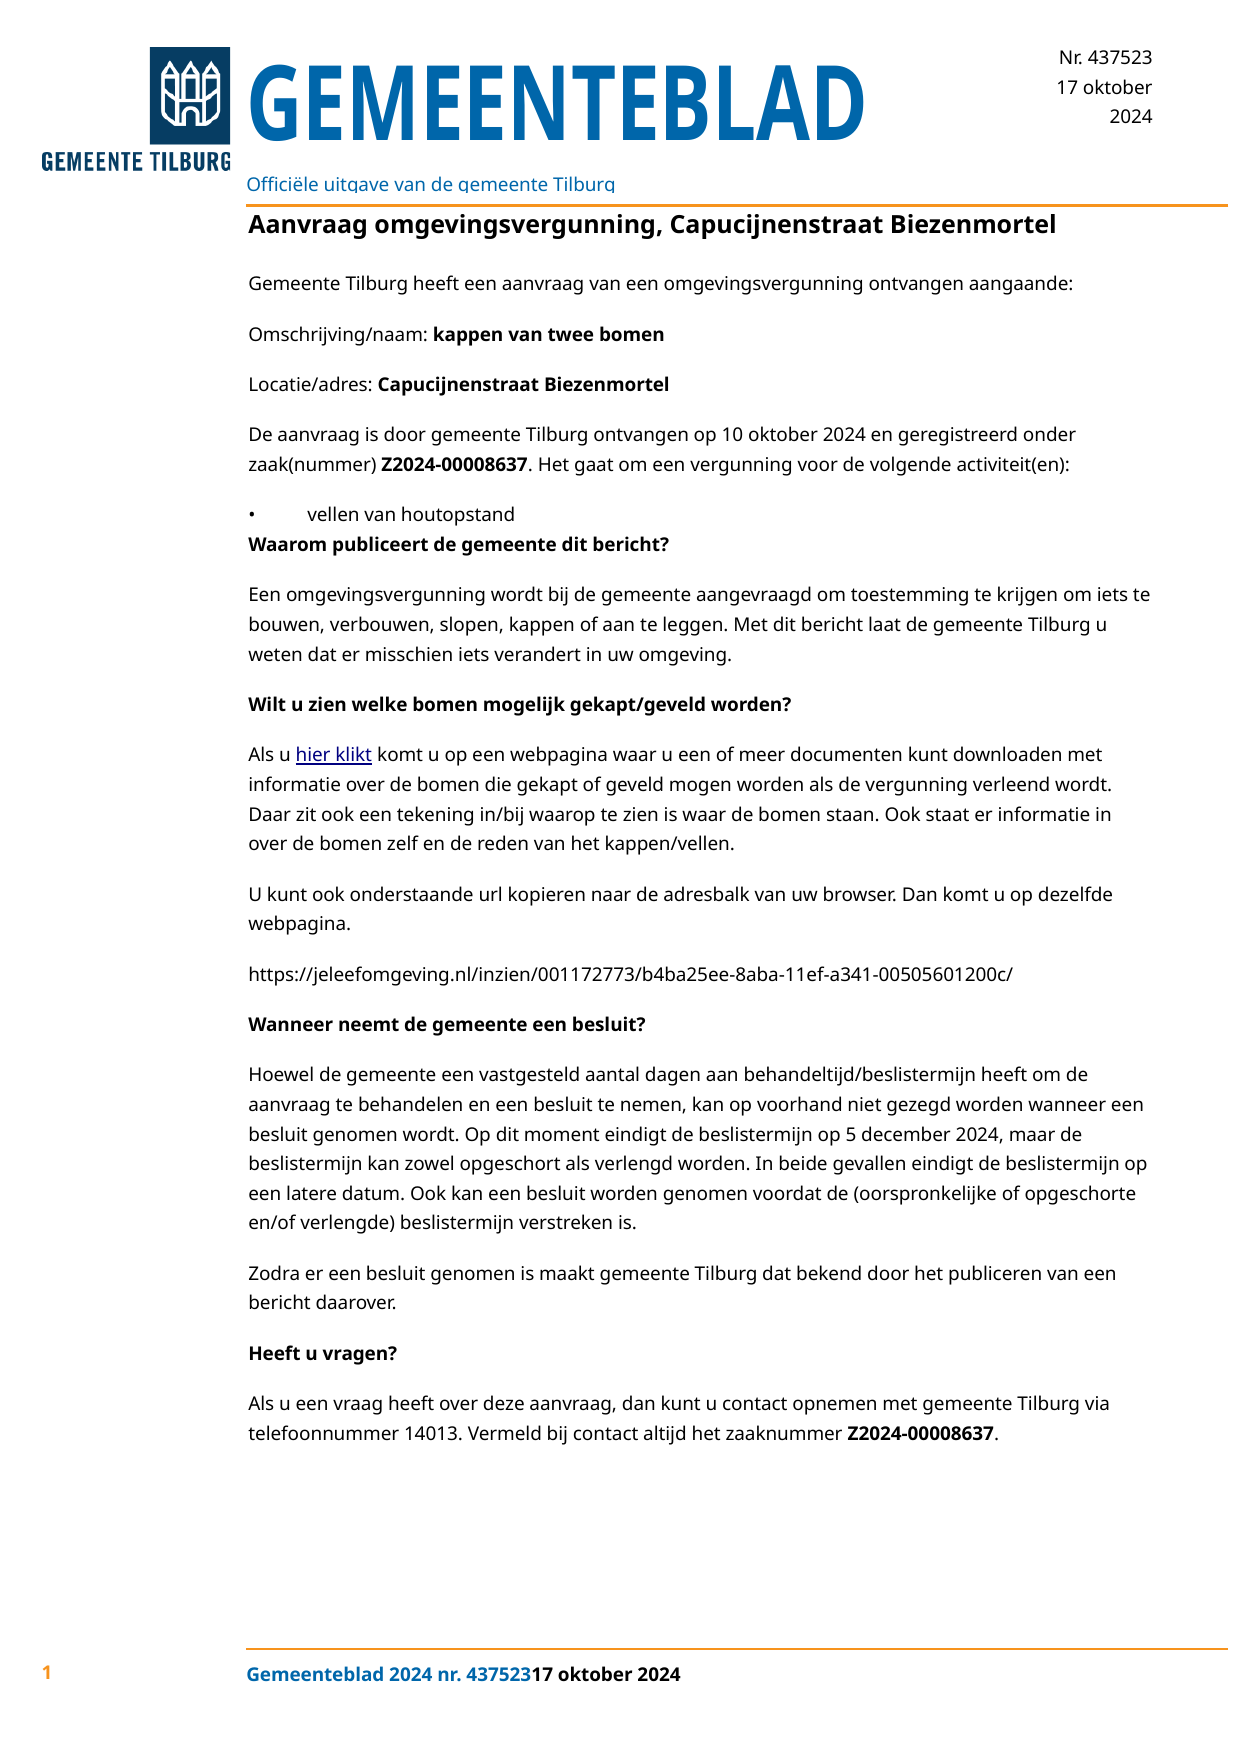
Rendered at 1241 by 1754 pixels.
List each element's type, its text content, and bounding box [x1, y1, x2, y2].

text Als u hier klikt komt u op een webpagina waar u een of meer documenten kunt downloaden met informatie over de bomen die gekapt of geveld mogen worden als de vergunning verleend wordt. Daar zit ook een tekening in/bij waarop te zien is waar de bomen staan. Ook staat er informatie in over de bomen zelf en de reden van het kappen/vellen. [248, 742, 1152, 856]
text Zodra er een besluit genomen is maakt gemeente Tilburg dat bekend door het publiceren van een bericht daarover. [248, 1260, 1152, 1315]
text Omschrijving/naam: kappen van twee bomen [248, 321, 1152, 346]
text Gemeente Tilburg heeft een aanvraag van een omgevingsvergunning ontvangen aangaande: [248, 270, 1152, 296]
text Een omgevingsvergunning wordt bij de gemeente aangevraagd om toestemming te krijgen om iets te bouwen, verbouwen, slopen, kappen of aan te leggen. Met dit bericht laat de gemeente Tilburg u weten dat er misschien iets verandert in uw omgeving. [248, 582, 1152, 666]
text Locatie/adres: Capucijnenstraat Biezenmortel [248, 371, 1152, 397]
picture [41, 47, 231, 172]
text U kunt ook onderstaande url kopieren naar de adresbalk van uw browser. Dan komt u op dezelfde webpagina. [248, 881, 1152, 936]
text Aanvraag omgevingsvergunning, Capucijnenstraat Biezenmortel [248, 207, 1152, 241]
text De aanvraag is door gemeente Tilburg ontvangen op 10 oktober 2024 en geregistreerd onder zaak(nummer) Z2024-00008637. Het gaat om een vergunning voor de volgende activiteit(en): [248, 422, 1152, 477]
text Wanneer neemt de gemeente een besluit? [248, 1011, 1152, 1037]
text Als u een vraag heeft over deze aanvraag, dan kunt u contact opnemen met gemeente Tilburg via telefoonnummer 14013. Vermeld bij contact altijd het zaaknummer Z2024-00008637. [248, 1390, 1152, 1446]
text Wilt u zien welke bomen mogelijk gekapt/geveld worden? [248, 691, 1152, 717]
text Waarom publiceert de gemeente dit bericht? [248, 531, 1152, 557]
text https://jeleefomgeving.nl/inzien/001172773/b4ba25ee-8aba-11ef-a341-00505601200c/ [248, 961, 1152, 986]
list vellen van houtopstand [248, 502, 1152, 527]
text Heeft u vragen? [248, 1340, 1152, 1366]
text Hoewel de gemeente een vastgesteld aantal dagen aan behandeltijd/beslistermijn heeft om de aanvraag te behandelen en een besluit te nemen, kan op voorhand niet gezegd worden wanneer een besluit genomen wordt. Op dit moment eindigt de beslistermijn op 5 december 2024, maar de beslistermijn kan zowel opgeschort als verlengd worden. In beide gevallen eindigt de beslistermijn op een latere datum. Ook kan een besluit worden genomen voordat de (oorspronkelijke of opgeschorte en/of verlengde) beslistermijn verstreken is. [248, 1062, 1152, 1235]
